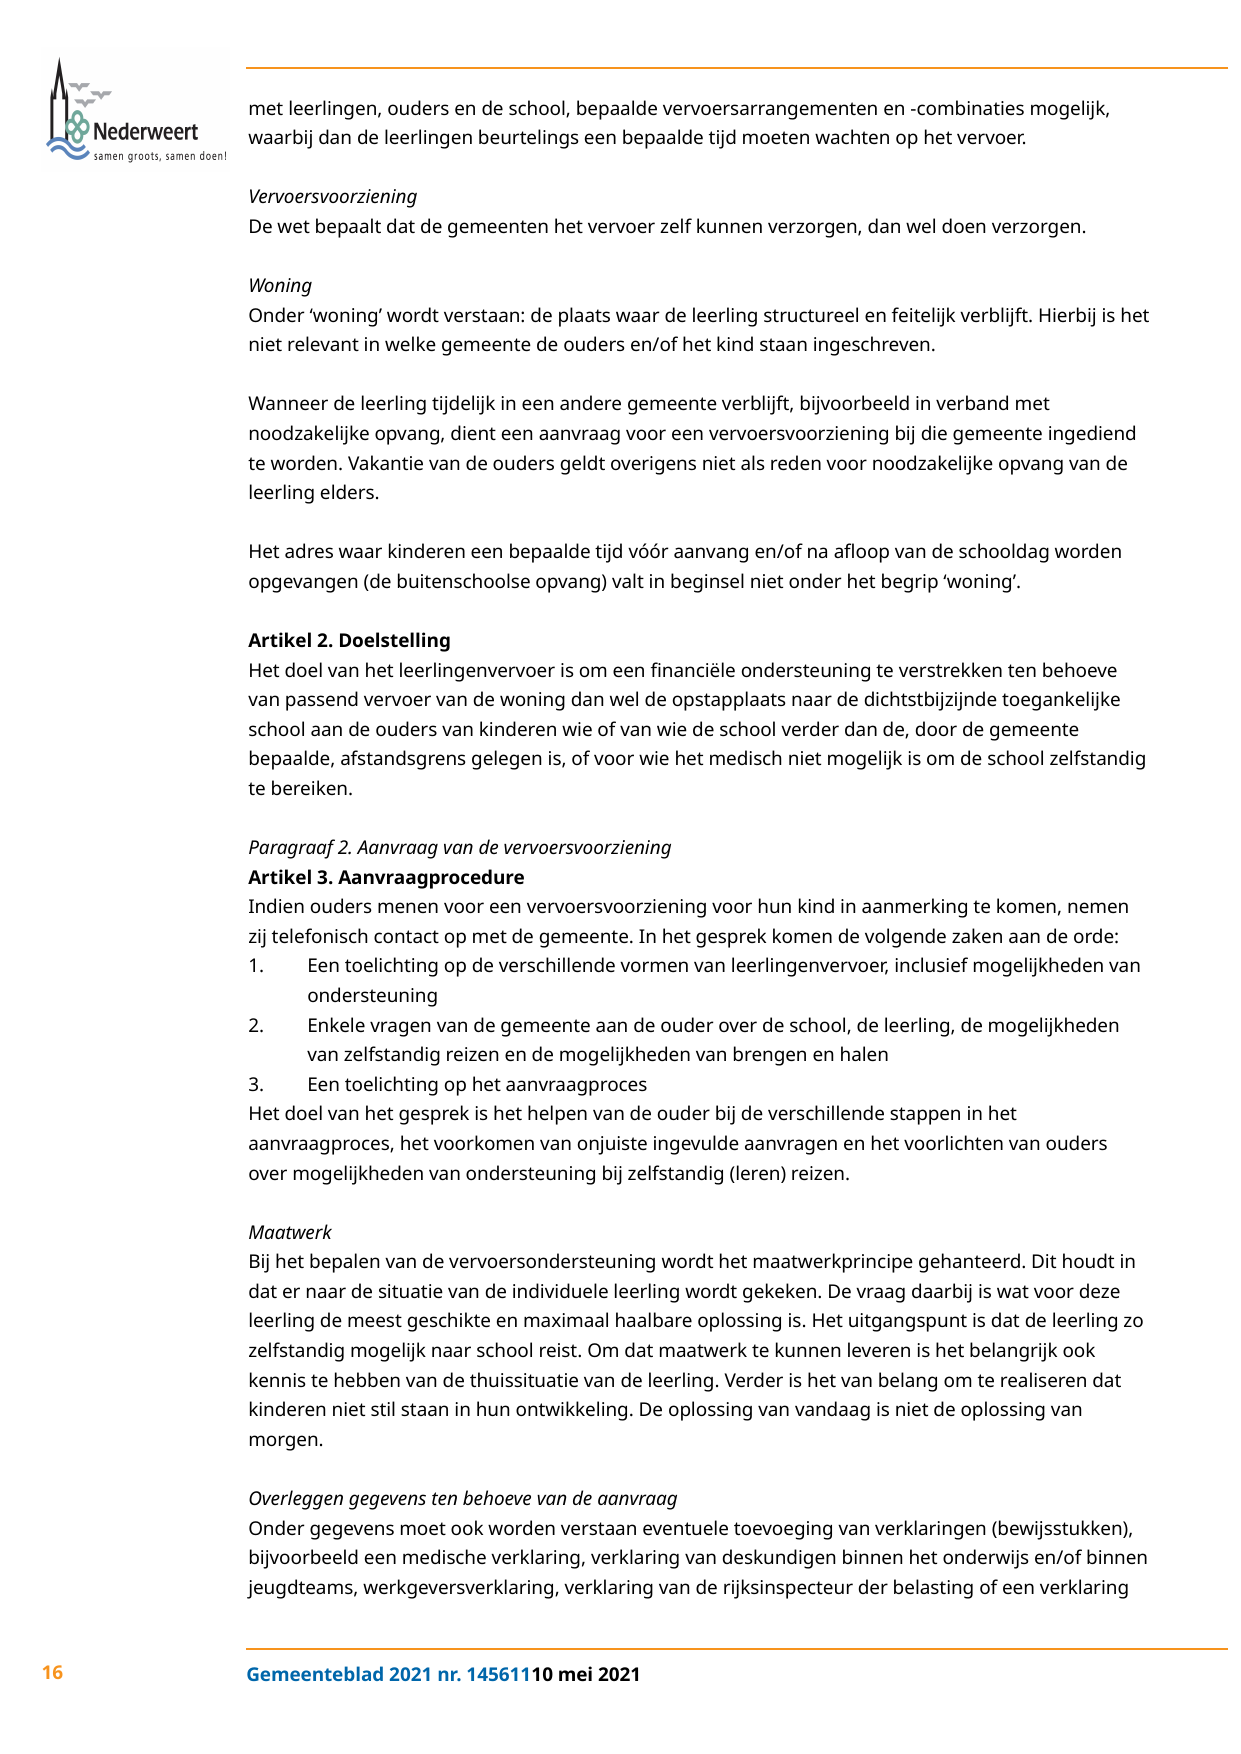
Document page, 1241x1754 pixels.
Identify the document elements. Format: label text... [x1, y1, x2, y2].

text Indien ouders menen voor een vervoersvoorziening voor hun kind in aanmerking te komen, nemen zij telefonisch contact op met de gemeente. In het gesprek komen de volgende zaken aan de orde: [248, 893, 1152, 949]
text Onder ‘woning’ wordt verstaan: de plaats waar de leerling structureel en feitelijk verblijft. Hierbij is het niet relevant in welke gemeente de ouders en/of het kind staan ingeschreven. [248, 302, 1152, 357]
picture [41, 47, 231, 172]
list Een toelichting op de verschillende vormen van leerlingenvervoer, inclusief mogelijkheden van ondersteuning [248, 953, 1152, 1008]
text Het adres waar kinderen een bepaalde tijd vóór aanvang en/of na afloop van de schooldag worden opgevangen (de buitenschoolse opvang) valt in beginsel niet onder het begrip ‘woning’. [248, 538, 1152, 594]
text Het doel van het gesprek is het helpen van de ouder bij de verschillende stappen in het aanvraagproces, het voorkomen van onjuiste ingevulde aanvragen en het voorlichten van ouders over mogelijkheden van ondersteuning bij zelfstandig (leren) reizen. [248, 1101, 1152, 1186]
text Artikel 2. Doelstelling [248, 627, 1152, 653]
text Maatwerk [248, 1219, 1152, 1245]
text Onder gegevens moet ook worden verstaan eventuele toevoeging van verklaringen (bewijsstukken), bijvoorbeeld een medische verklaring, verklaring van deskundigen binnen het onderwijs en/of binnen jeugdteams, werkgeversverklaring, verklaring van de rijksinspecteur der belasting of een verklaring [248, 1515, 1152, 1600]
text Paragraaf 2. Aanvraag van de vervoersvoorziening [248, 834, 1152, 860]
list Enkele vragen van de gemeente aan de ouder over de school, de leerling, de mogelijkheden van zelfstandig reizen en de mogelijkheden van brengen en halen [248, 1012, 1152, 1067]
text Artikel 3. Aanvraagprocedure [248, 864, 1152, 890]
text Wanneer de leerling tijdelijk in een andere gemeente verblijft, bijvoorbeeld in verband met noodzakelijke opvang, dient een aanvraag voor een vervoersvoorziening bij die gemeente ingediend te worden. Vakantie van de ouders geldt overigens niet als reden voor noodzakelijke opvang van de leerling elders. [248, 391, 1152, 505]
text Overleggen gegevens ten behoeve van de aanvraag [248, 1485, 1152, 1511]
text De wet bepaalt dat de gemeenten het vervoer zelf kunnen verzorgen, dan wel doen verzorgen. [248, 213, 1152, 239]
text met leerlingen, ouders en de school, bepaalde vervoersarrangementen en -combinaties mogelijk, waarbij dan de leerlingen beurtelings een bepaalde tijd moeten wachten op het vervoer. [248, 95, 1152, 150]
list Een toelichting op het aanvraagproces [248, 1071, 1152, 1097]
text Woning [248, 272, 1152, 298]
text Bij het bepalen van de vervoersondersteuning wordt het maatwerkprincipe gehanteerd. Dit houdt in dat er naar de situatie van de individuele leerling wordt gekeken. De vraag daarbij is wat voor deze leerling de meest geschikte en maximaal haalbare oplossing is. Het uitgangspunt is dat de leerling zo zelfstandig mogelijk naar school reist. Om dat maatwerk te kunnen leveren is het belangrijk ook kennis te hebben van de thuissituatie van de leerling. Verder is het van belang om te realiseren dat kinderen niet stil staan in hun ontwikkeling. De oplossing van vandaag is niet de oplossing van morgen. [248, 1248, 1152, 1452]
text Het doel van het leerlingenvervoer is om een financiële ondersteuning te verstrekken ten behoeve van passend vervoer van de woning dan wel de opstapplaats naar de dichtstbijzijnde toegankelijke school aan de ouders van kinderen wie of van wie de school verder dan de, door de gemeente bepaalde, afstandsgrens gelegen is, of voor wie het medisch niet mogelijk is om de school zelfstandig te bereiken. [248, 657, 1152, 801]
text Vervoersvoorziening [248, 183, 1152, 209]
